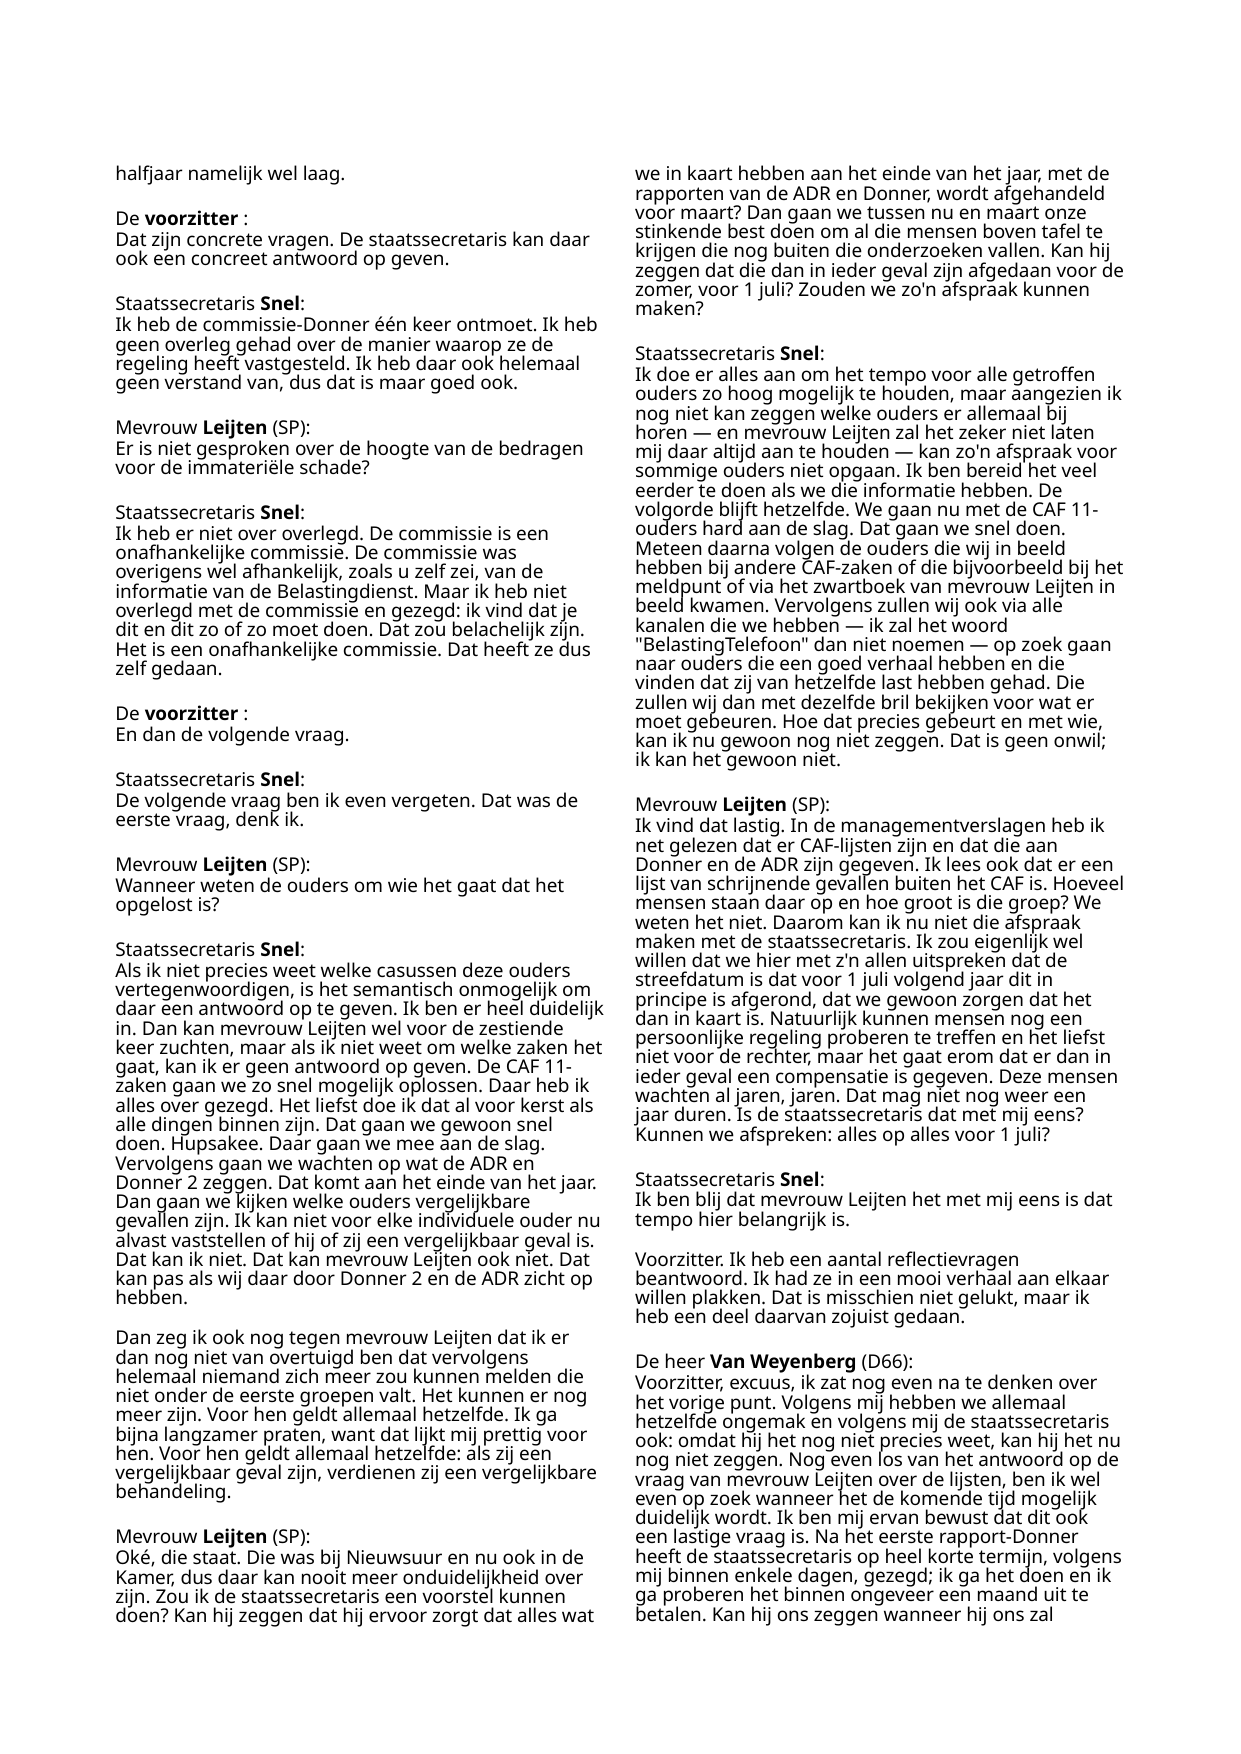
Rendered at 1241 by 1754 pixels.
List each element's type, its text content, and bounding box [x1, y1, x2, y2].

text En dan de volgende vraag. [115, 726, 605, 745]
text Ik vind dat lastig. In de managementverslagen heb ik net gelezen dat er CAF-lijsten zijn en dat die aan Donner en de ADR zijn gegeven. Ik lees ook dat er een lijst van schrijnende gevallen buiten het CAF is. Hoeveel mensen staan daar op en hoe groot is die groep? We weten het niet. Daarom kan ik nu niet die afspraak maken met de staatssecretaris. Ik zou eigenlijk wel willen dat we hier met z'n allen uitspreken dat de streefdatum is dat voor 1 juli volgend jaar dit in principe is afgerond, dat we gewoon zorgen dat het dan in kaart is. Natuurlijk kunnen mensen nog een persoonlijke regeling proberen te treffen en het liefst niet voor de rechter, maar het gaat erom dat er dan in ieder geval een compensatie is gegeven. Deze mensen wachten al jaren, jaren. Dat mag niet nog weer een jaar duren. Is de staatssecretaris dat met mij eens? Kunnen we afspreken: alles op alles voor 1 juli? [635, 817, 1125, 1145]
text Staatssecretaris Snel: [115, 936, 605, 962]
text Ik heb er niet over overlegd. De commissie is een onafhankelijke commissie. De commissie was overigens wel afhankelijk, zoals u zelf zei, van de informatie van de Belastingdienst. Maar ik heb niet overlegd met de commissie en gezegd: ik vind dat je dit en dit zo of zo moet doen. Dat zou belachelijk zijn. Het is een onafhankelijke commissie. Dat heeft ze dus zelf gedaan. [115, 525, 605, 679]
text we in kaart hebben aan het einde van het jaar, met de rapporten van de ADR en Donner, wordt afgehandeld voor maart? Dan gaan we tussen nu en maart onze stinkende best doen om al die mensen boven tafel te krijgen die nog buiten die onderzoeken vallen. Kan hij zeggen dat die dan in ieder geval zijn afgedaan voor de zomer, voor 1 juli? Zouden we zo'n afspraak kunnen maken? [635, 165, 1125, 319]
text De voorzitter : [115, 700, 605, 726]
text De heer Van Weyenberg (D66): [635, 1349, 1125, 1374]
text Dan zeg ik ook nog tegen mevrouw Leijten dat ik er dan nog niet van overtuigd ben dat vervolgens helemaal niemand zich meer zou kunnen melden die niet onder de eerste groepen valt. Het kunnen er nog meer zijn. Voor hen geldt allemaal hetzelfde. Ik ga bijna langzamer praten, want dat lijkt mij prettig voor hen. Voor hen geldt allemaal hetzelfde: als zij een vergelijkbaar geval zijn, verdienen zij een vergelijkbare behandeling. [115, 1329, 605, 1503]
text halfjaar namelijk wel laag. [115, 165, 605, 184]
text Als ik niet precies weet welke casussen deze ouders vertegenwoordigen, is het semantisch onmogelijk om daar een antwoord op te geven. Ik ben er heel duidelijk in. Dan kan mevrouw Leijten wel voor de zestiende keer zuchten, maar als ik niet weet om welke zaken het gaat, kan ik er geen antwoord op geven. De CAF 11-zaken gaan we zo snel mogelijk oplossen. Daar heb ik alles over gezegd. Het liefst doe ik dat al voor kerst als alle dingen binnen zijn. Dat gaan we gewoon snel doen. Hupsakee. Daar gaan we mee aan de slag. Vervolgens gaan we wachten op wat de ADR en Donner 2 zeggen. Dat komt aan het einde van het jaar. Dan gaan we kijken welke ouders vergelijkbare gevallen zijn. Ik kan niet voor elke individuele ouder nu alvast vaststellen of hij of zij een vergelijkbaar geval is. Dat kan ik niet. Dat kan mevrouw Leijten ook niet. Dat kan pas als wij daar door Donner 2 en de ADR zicht op hebben. [115, 962, 605, 1309]
text Voorzitter, excuus, ik zat nog even na te denken over het vorige punt. Volgens mij hebben we allemaal hetzelfde ongemak en volgens mij de staatssecretaris ook: omdat hij het nog niet precies weet, kan hij het nu nog niet zeggen. Nog even los van het antwoord op de vraag van mevrouw Leijten over de lijsten, ben ik wel even op zoek wanneer het de komende tijd mogelijk duidelijk wordt. Ik ben mij ervan bewust dat dit ook een lastige vraag is. Na het eerste rapport-Donner heeft de staatssecretaris op heel korte termijn, volgens mij binnen enkele dagen, gezegd; ik ga het doen en ik ga proberen het binnen ongeveer een maand uit te betalen. Kan hij ons zeggen wanneer hij ons zal [635, 1374, 1125, 1625]
text Ik heb de commissie-Donner één keer ontmoet. Ik heb geen overleg gehad over de manier waarop ze de regeling heeft vastgesteld. Ik heb daar ook helemaal geen verstand van, dus dat is maar goed ook. [115, 316, 605, 393]
text Staatssecretaris Snel: [115, 291, 605, 316]
text De volgende vraag ben ik even vergeten. Dat was de eerste vraag, denk ik. [115, 792, 605, 830]
text De voorzitter : [115, 205, 605, 231]
text Dat zijn concrete vragen. De staatssecretaris kan daar ook een concreet antwoord op geven. [115, 231, 605, 270]
text Oké, die staat. Die was bij Nieuwsuur en nu ook in de Kamer, dus daar kan nooit meer onduidelijkheid over zijn. Zou ik de staatssecretaris een voorstel kunnen doen? Kan hij zeggen dat hij ervoor zorgt dat alles wat [115, 1549, 605, 1626]
text Er is niet gesproken over de hoogte van de bedragen voor de immateriële schade? [115, 440, 605, 478]
text Voorzitter. Ik heb een aantal reflectievragen beantwoord. Ik had ze in een mooi verhaal aan elkaar willen plakken. Dat is misschien niet gelukt, maar ik heb een deel daarvan zojuist gedaan. [635, 1251, 1125, 1328]
text Mevrouw Leijten (SP): [115, 414, 605, 440]
text Staatssecretaris Snel: [635, 1166, 1125, 1191]
text Mevrouw Leijten (SP): [635, 792, 1125, 817]
text Ik doe er alles aan om het tempo voor alle getroffen ouders zo hoog mogelijk te houden, maar aangezien ik nog niet kan zeggen welke ouders er allemaal bij horen — en mevrouw Leijten zal het zeker niet laten mij daar altijd aan te houden — kan zo'n afspraak voor sommige ouders niet opgaan. Ik ben bereid het veel eerder te doen als we die informatie hebben. De volgorde blijft hetzelfde. We gaan nu met de CAF 11-ouders hard aan de slag. Dat gaan we snel doen. Meteen daarna volgen de ouders die wij in beeld hebben bij andere CAF-zaken of die bijvoorbeeld bij het meldpunt of via het zwartboek van mevrouw Leijten in beeld kwamen. Vervolgens zullen wij ook via alle kanalen die we hebben — ik zal het woord "BelastingTelefoon" dan niet noemen — op zoek gaan naar ouders die een goed verhaal hebben en die vinden dat zij van hetzelfde last hebben gehad. Die zullen wij dan met dezelfde bril bekijken voor wat er moet gebeuren. Hoe dat precies gebeurt en met wie, kan ik nu gewoon nog niet zeggen. Dat is geen onwil; ik kan het gewoon niet. [635, 366, 1125, 771]
text Wanneer weten de ouders om wie het gaat dat het opgelost is? [115, 877, 605, 915]
text Staatssecretaris Snel: [115, 499, 605, 525]
text Mevrouw Leijten (SP): [115, 851, 605, 877]
text Staatssecretaris Snel: [635, 340, 1125, 366]
text Mevrouw Leijten (SP): [115, 1524, 605, 1549]
text Ik ben blij dat mevrouw Leijten het met mij eens is dat tempo hier belangrijk is. [635, 1191, 1125, 1230]
text Staatssecretaris Snel: [115, 766, 605, 792]
